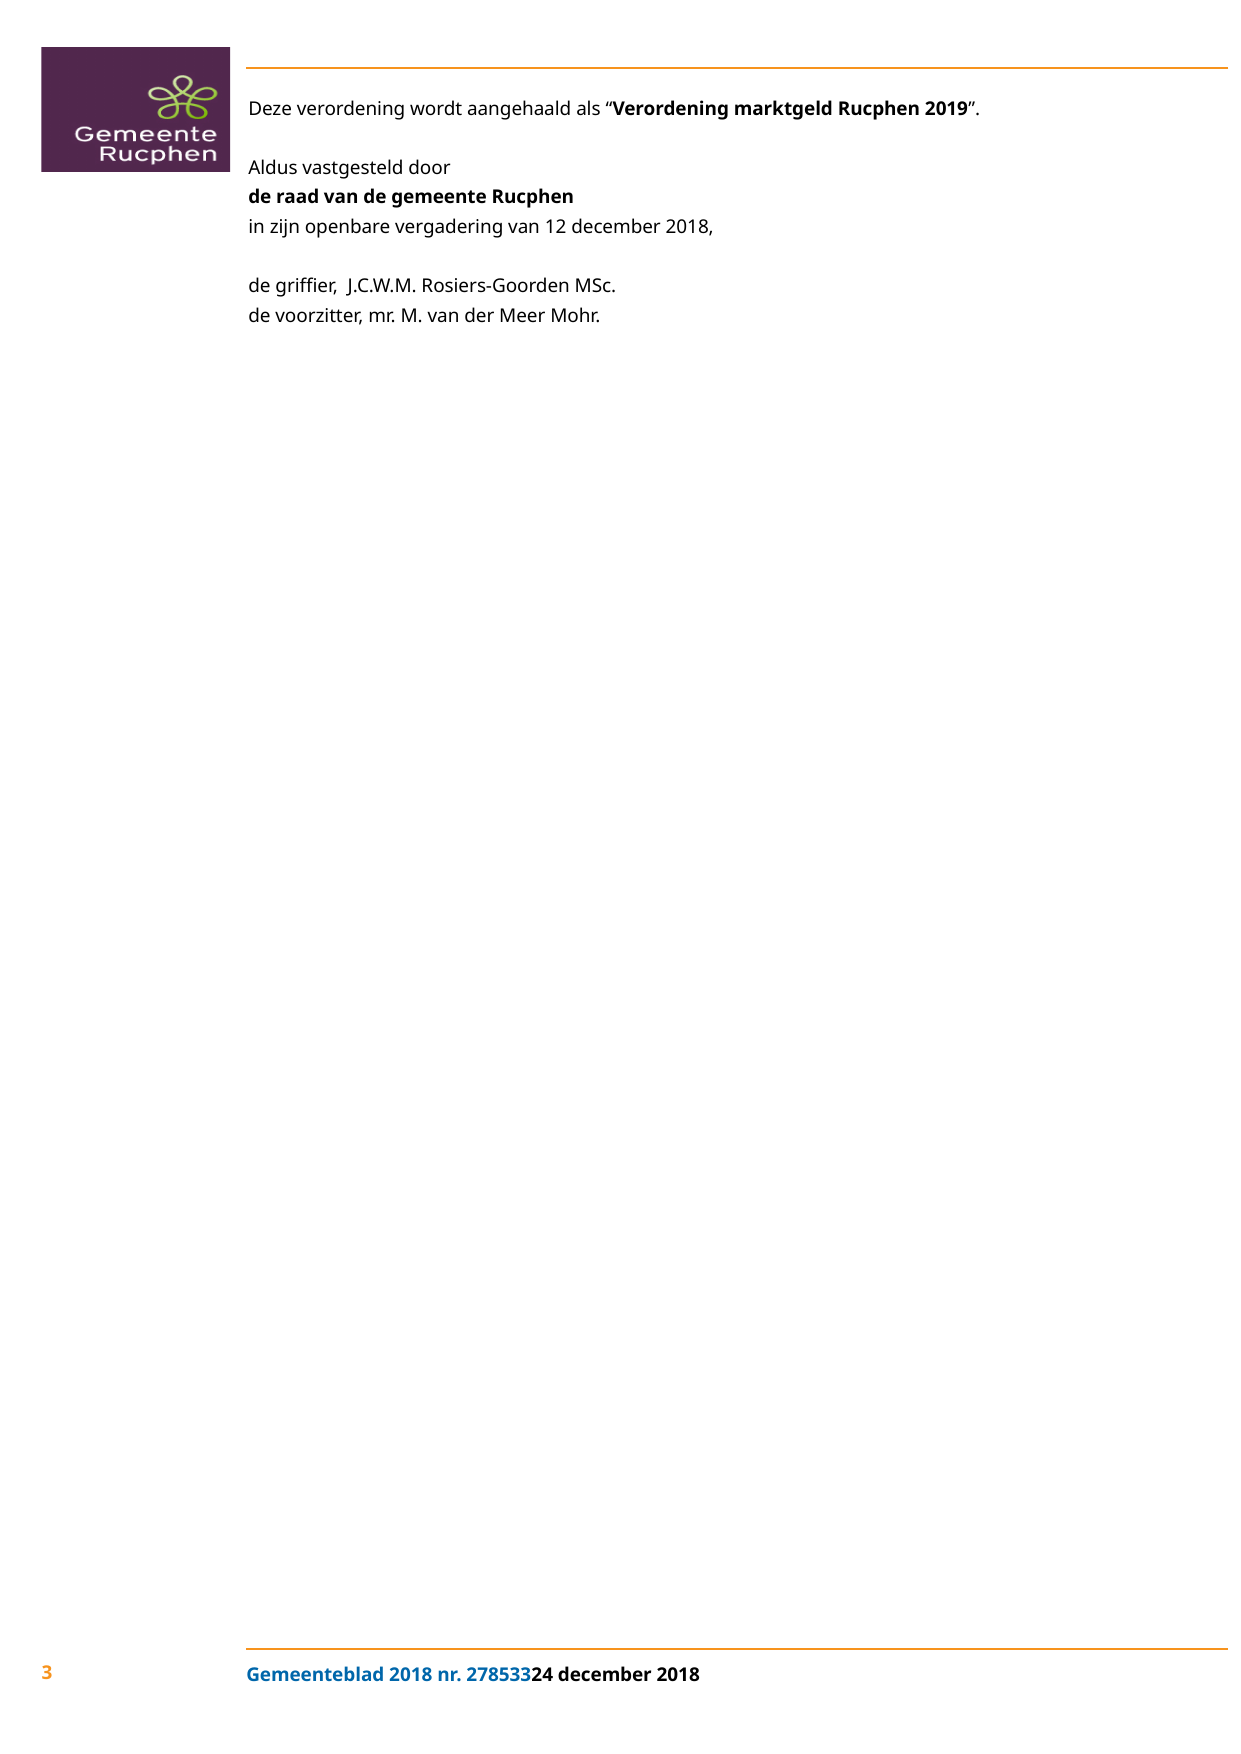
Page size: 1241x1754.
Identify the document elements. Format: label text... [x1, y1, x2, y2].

text de griffier, J.C.W.M. Rosiers-Goorden MSc. [248, 272, 1152, 298]
text de raad van de gemeente Rucphen [248, 183, 1152, 209]
text de voorzitter, mr. M. van der Meer Mohr. [248, 302, 1152, 328]
text in zijn openbare vergadering van 12 december 2018, [248, 213, 1152, 239]
text Aldus vastgesteld door [248, 154, 1152, 180]
text Deze verordening wordt aangehaald als “Verordening marktgeld Rucphen 2019”. [248, 95, 1152, 121]
picture [41, 47, 231, 172]
table_header [248, 357, 700, 383]
